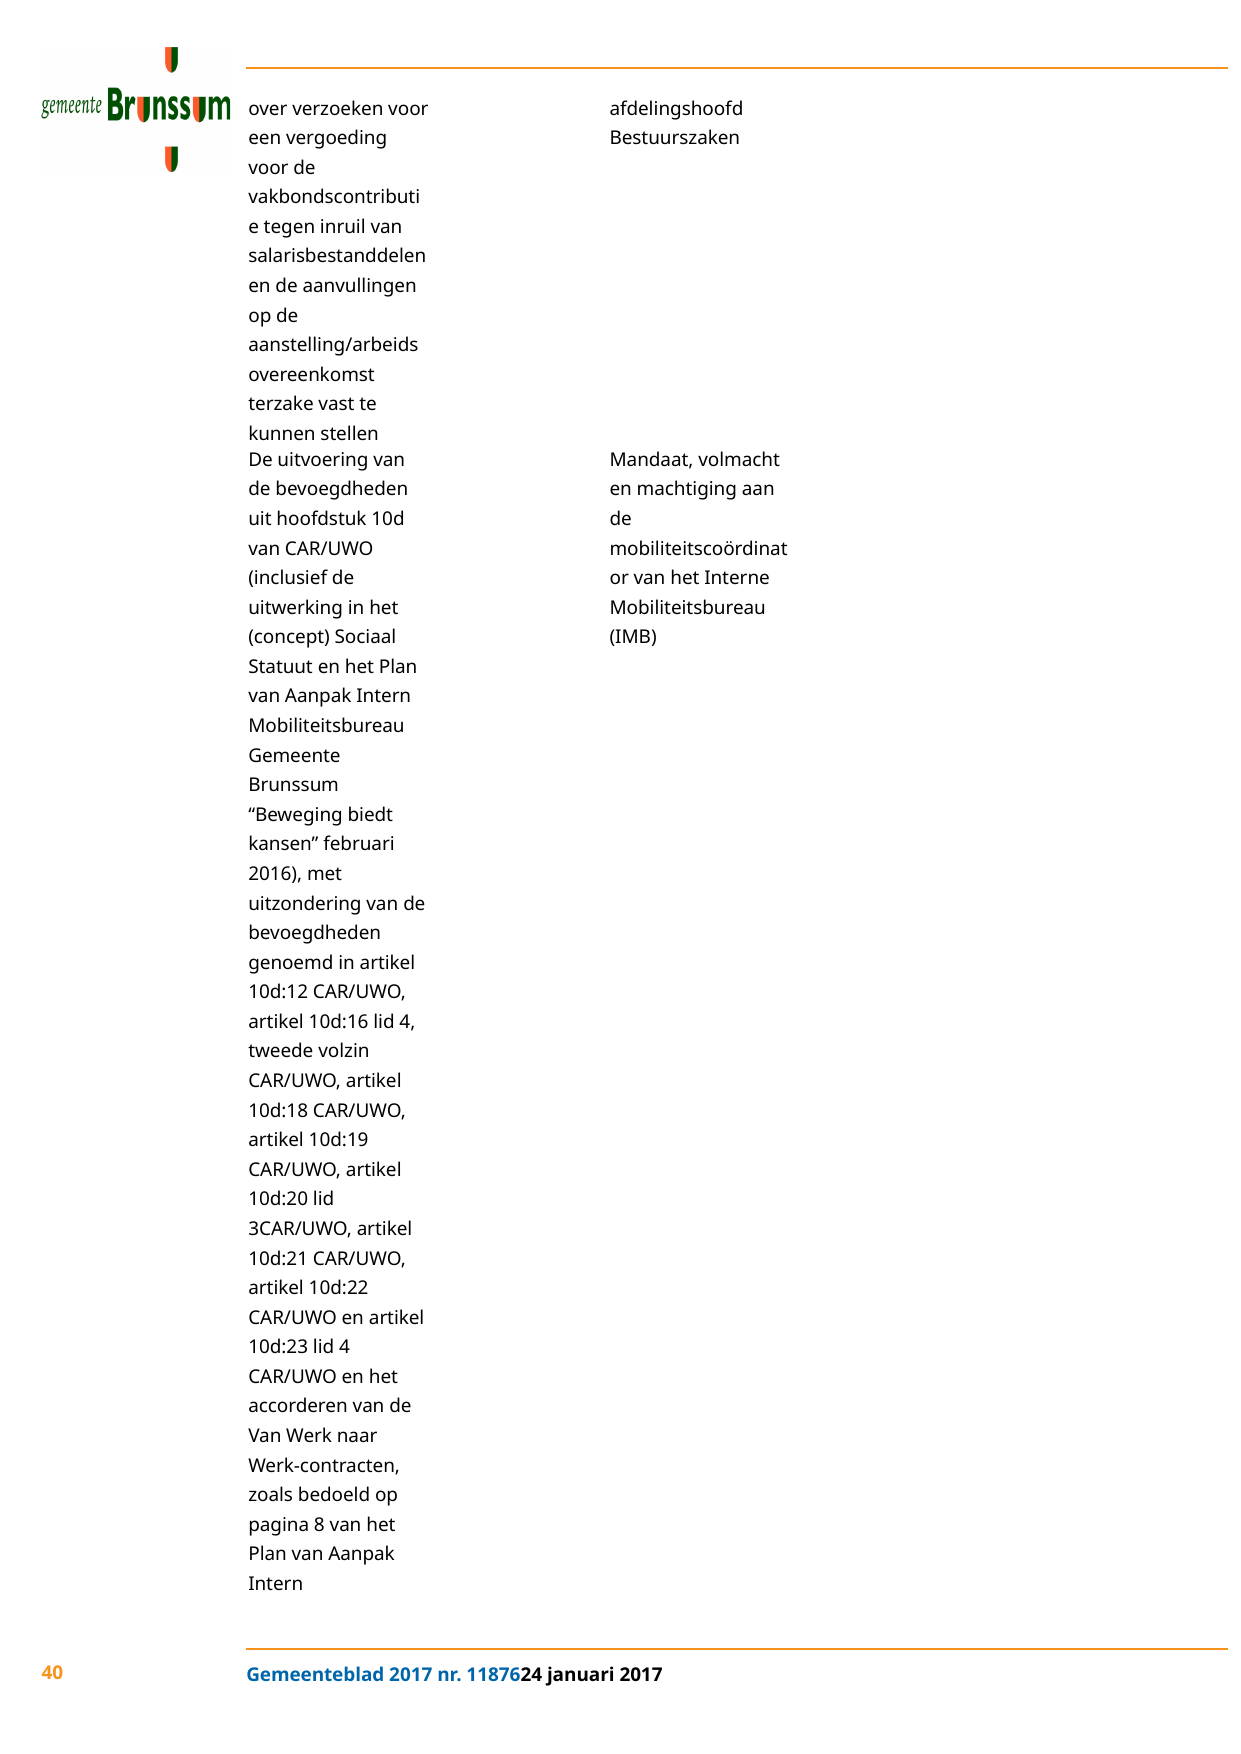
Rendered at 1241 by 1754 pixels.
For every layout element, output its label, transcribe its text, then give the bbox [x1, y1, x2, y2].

table_cell [429, 446, 609, 1596]
table_cell [790, 95, 971, 446]
table_cell De uitvoering van de bevoegdheden uit hoofdstuk 10d van CAR/UWO (inclusief de uitwerking in het (concept) Sociaal Statuut en het Plan van Aanpak Intern Mobiliteitsbureau Gemeente Brunssum “Beweging biedt kansen” februari 2016), met uitzondering van de bevoegdheden genoemd in artikel 10d:12 CAR/UWO, artikel 10d:16 lid 4, tweede volzin CAR/UWO, artikel 10d:18 CAR/UWO, artikel 10d:19 CAR/UWO, artikel 10d:20 lid 3CAR/UWO, artikel 10d:21 CAR/UWO, artikel 10d:22 CAR/UWO en artikel 10d:23 lid 4 CAR/UWO en het accorderen van de Van Werk naar Werk-contracten, zoals bedoeld op pagina 8 van het Plan van Aanpak Intern [248, 446, 429, 1596]
table_cell [429, 95, 609, 446]
table_cell over verzoeken voor een vergoeding voor de vakbondscontributie tegen inruil van salarisbestanddelen en de aanvullingen op de aanstelling/arbeidsovereenkomst terzake vast te kunnen stellen [248, 95, 429, 446]
table_cell afdelingshoofd Bestuurszaken [609, 95, 790, 446]
table_cell [790, 446, 971, 1596]
table_cell Mandaat, volmacht en machtiging aan de mobiliteitscoördinator van het Interne Mobiliteitsbureau (IMB) [609, 446, 790, 1596]
picture [41, 47, 231, 172]
